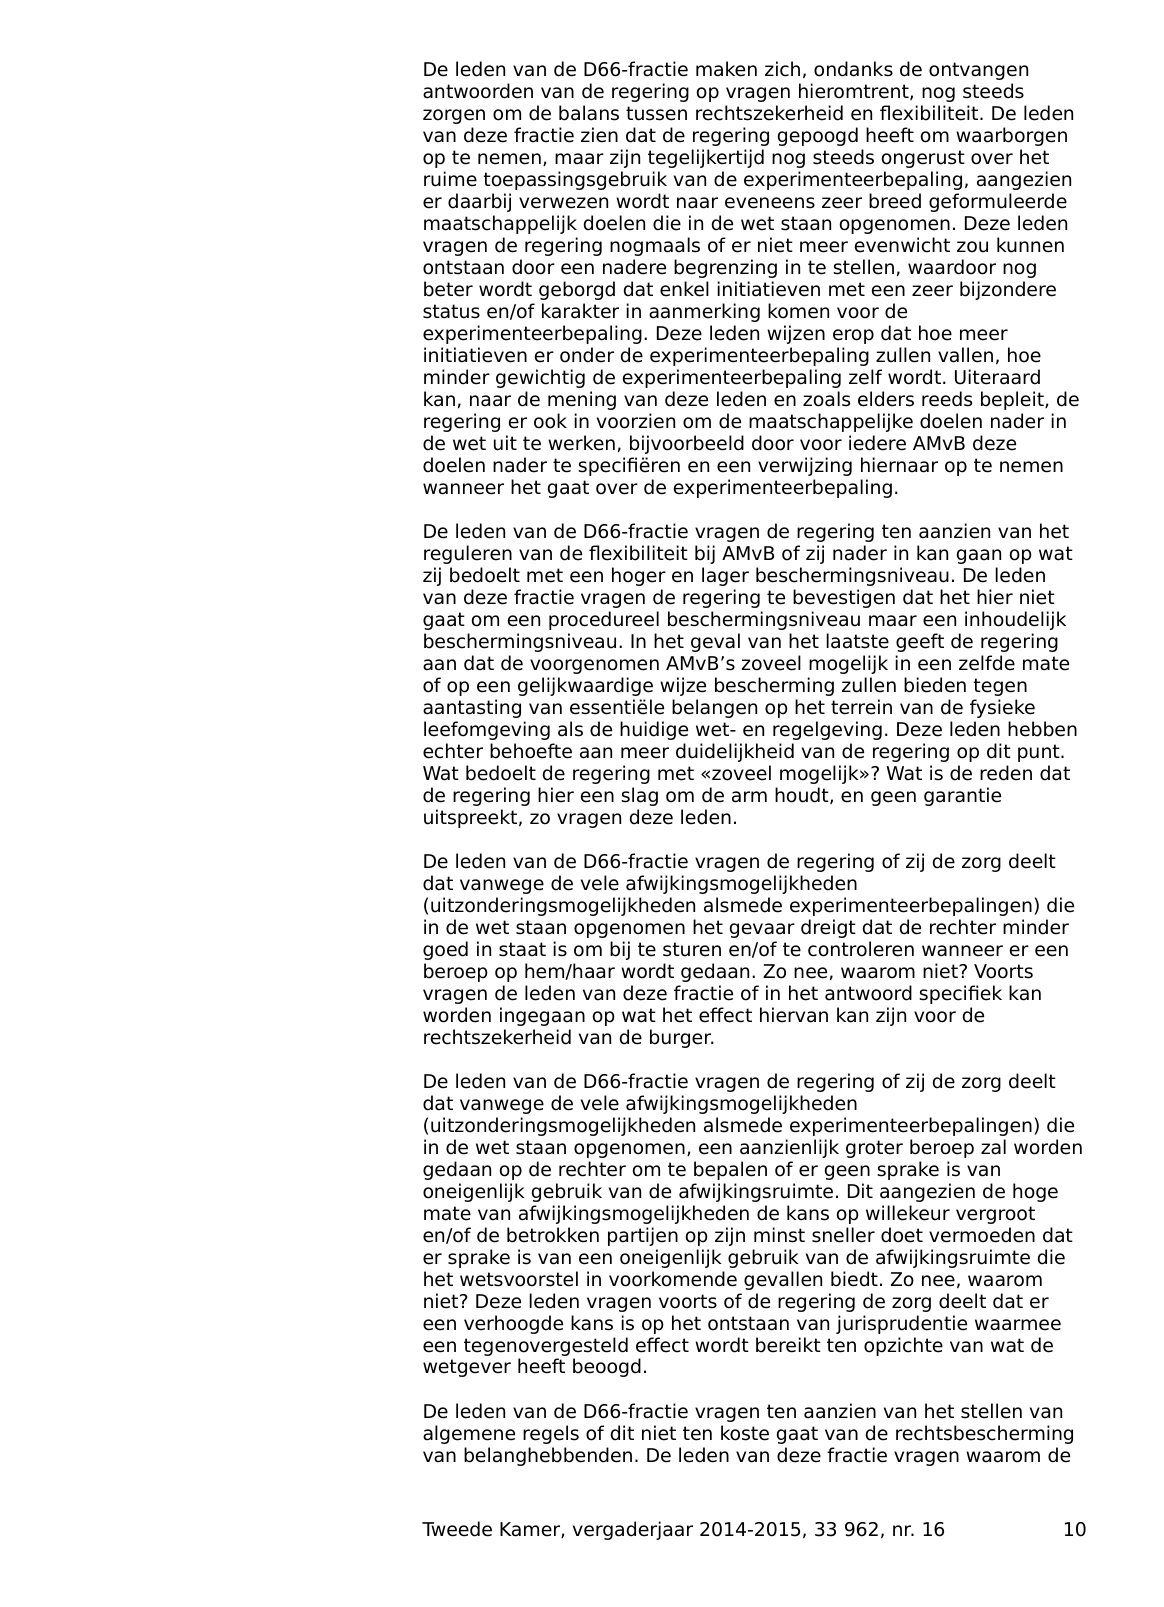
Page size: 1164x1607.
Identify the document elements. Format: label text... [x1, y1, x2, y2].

text De leden van de D66-fractie vragen de regering of zij de zorg deelt dat vanwege de vele afwijkingsmogelijkheden (uitzonderingsmogelijkheden alsmede experimenteerbepalingen) die in de wet staan opgenomen het gevaar dreigt dat de rechter minder goed in staat is om bij te sturen en/of te controleren wanneer er een beroep op hem/haar wordt gedaan. Zo nee, waarom niet? Voorts vragen de leden van deze fractie of in het antwoord specifiek kan worden ingegaan op wat het effect hiervan kan zijn voor de rechtszekerheid van de burger. [422, 851, 1087, 1048]
text De leden van de D66-fractie maken zich, ondanks de ontvangen antwoorden van de regering op vragen hieromtrent, nog steeds zorgen om de balans tussen rechtszekerheid en flexibiliteit. De leden van deze fractie zien dat de regering gepoogd heeft om waarborgen op te nemen, maar zijn tegelijkertijd nog steeds ongerust over het ruime toepassingsgebruik van de experimenteerbepaling, aangezien er daarbij verwezen wordt naar eveneens zeer breed geformuleerde maatschappelijk doelen die in de wet staan opgenomen. Deze leden vragen de regering nogmaals of er niet meer evenwicht zou kunnen ontstaan door een nadere begrenzing in te stellen, waardoor nog beter wordt geborgd dat enkel initiatieven met een zeer bijzondere status en/of karakter in aanmerking komen voor de experimenteerbepaling. Deze leden wijzen erop dat hoe meer initiatieven er onder de experimenteerbepaling zullen vallen, hoe minder gewichtig de experimenteerbepaling zelf wordt. Uiteraard kan, naar de mening van deze leden en zoals elders reeds bepleit, de regering er ook in voorzien om de maatschappelijke doelen nader in de wet uit te werken, bijvoorbeeld door voor iedere AMvB deze doelen nader te specifiëren en een verwijzing hiernaar op te nemen wanneer het gaat over de experimenteerbepaling. [422, 59, 1087, 499]
text De leden van de D66-fractie vragen de regering of zij de zorg deelt dat vanwege de vele afwijkingsmogelijkheden (uitzonderingsmogelijkheden alsmede experimenteerbepalingen) die in de wet staan opgenomen, een aanzienlijk groter beroep zal worden gedaan op de rechter om te bepalen of er geen sprake is van oneigenlijk gebruik van de afwijkingsruimte. Dit aangezien de hoge mate van afwijkingsmogelijkheden de kans op willekeur vergroot en/of de betrokken partijen op zijn minst sneller doet vermoeden dat er sprake is van een oneigenlijk gebruik van de afwijkingsruimte die het wetsvoorstel in voorkomende gevallen biedt. Zo nee, waarom niet? Deze leden vragen voorts of de regering de zorg deelt dat er een verhoogde kans is op het ontstaan van jurisprudentie waarmee een tegenovergesteld effect wordt bereikt ten opzichte van wat de wetgever heeft beoogd. [422, 1071, 1087, 1378]
text De leden van de D66-fractie vragen de regering ten aanzien van het reguleren van de flexibiliteit bij AMvB of zij nader in kan gaan op wat zij bedoelt met een hoger en lager beschermingsniveau. De leden van deze fractie vragen de regering te bevestigen dat het hier niet gaat om een procedureel beschermingsniveau maar een inhoudelijk beschermingsniveau. In het geval van het laatste geeft de regering aan dat de voorgenomen AMvB’s zoveel mogelijk in een zelfde mate of op een gelijkwaardige wijze bescherming zullen bieden tegen aantasting van essentiële belangen op het terrein van de fysieke leefomgeving als de huidige wet- en regelgeving. Deze leden hebben echter behoefte aan meer duidelijkheid van de regering op dit punt. Wat bedoelt de regering met «zoveel mogelijk»? Wat is de reden dat de regering hier een slag om de arm houdt, en geen garantie uitspreekt, zo vragen deze leden. [422, 521, 1087, 828]
text De leden van de D66-fractie vragen ten aanzien van het stellen van algemene regels of dit niet ten koste gaat van de rechtsbescherming van belanghebbenden. De leden van deze fractie vragen waarom de [422, 1401, 1087, 1467]
